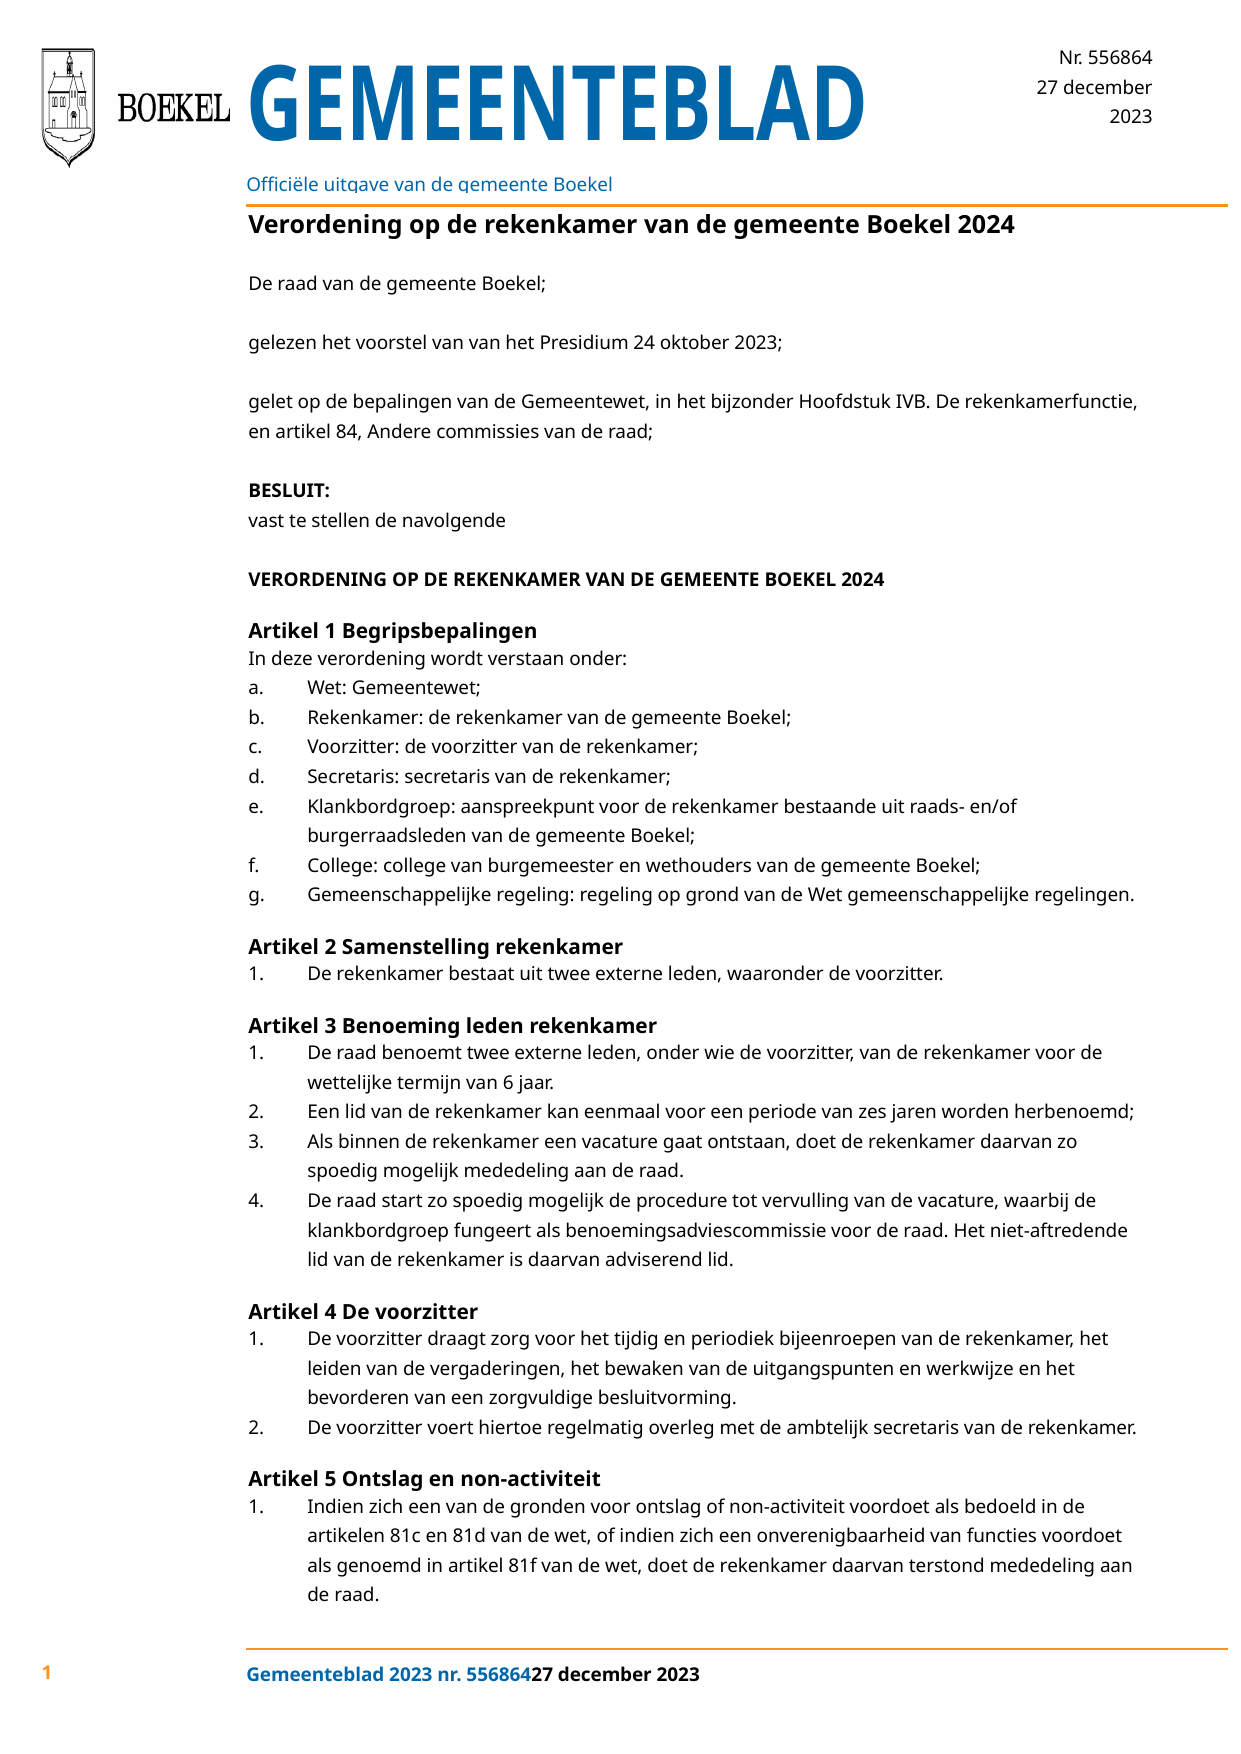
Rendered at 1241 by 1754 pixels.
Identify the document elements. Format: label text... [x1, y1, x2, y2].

text Artikel 4 De voorzitter [248, 1297, 1152, 1325]
list Voorzitter: de voorzitter van de rekenkamer; [248, 734, 1152, 759]
list De rekenkamer bestaat uit twee externe leden, waaronder de voorzitter. [248, 961, 1152, 986]
list Een lid van de rekenkamer kan eenmaal voor een periode van zes jaren worden herbenoemd; [248, 1098, 1152, 1124]
text gelet op de bepalingen van de Gemeentewet, in het bijzonder Hoofdstuk IVB. De rekenkamerfunctie, en artikel 84, Andere commissies van de raad; [248, 389, 1152, 444]
list College: college van burgemeester en wethouders van de gemeente Boekel; [248, 852, 1152, 878]
text BESLUIT: [248, 477, 1152, 503]
list De voorzitter draagt zorg voor het tijdig en periodiek bijeenroepen van de rekenkamer, het leiden van de vergaderingen, het bewaken van de uitgangspunten en werkwijze en het bevorderen van een zorgvuldige besluitvorming. [248, 1325, 1152, 1410]
text Artikel 1 Begripsbepalingen [248, 617, 1152, 645]
list Klankbordgroep: aanspreekpunt voor de rekenkamer bestaande uit raads- en/of burgerraadsleden van de gemeente Boekel; [248, 793, 1152, 848]
picture [41, 47, 231, 172]
list Wet: Gemeentewet; [248, 674, 1152, 700]
list Indien zich een van de gronden voor ontslag of non-activiteit voordoet als bedoeld in de artikelen 81c en 81d van de wet, of indien zich een onverenigbaarheid van functies voordoet als genoemd in artikel 81f van de wet, doet de rekenkamer daarvan terstond mededeling aan de raad. [248, 1493, 1152, 1607]
text VERORDENING OP DE REKENKAMER VAN DE GEMEENTE BOEKEL 2024 [248, 566, 1152, 592]
list De raad start zo spoedig mogelijk de procedure tot vervulling van de vacature, waarbij de klankbordgroep fungeert als benoemingsadviescommissie voor de raad. Het niet-aftredende lid van de rekenkamer is daarvan adviserend lid. [248, 1187, 1152, 1272]
text Artikel 3 Benoeming leden rekenkamer [248, 1011, 1152, 1039]
text Artikel 2 Samenstelling rekenkamer [248, 932, 1152, 961]
text Verordening op de rekenkamer van de gemeente Boekel 2024 [248, 207, 1152, 241]
text In deze verordening wordt verstaan onder: [248, 645, 1152, 671]
text De raad van de gemeente Boekel; [248, 270, 1152, 296]
list De voorzitter voert hiertoe regelmatig overleg met de ambtelijk secretaris van de rekenkamer. [248, 1414, 1152, 1440]
list De raad benoemt twee externe leden, onder wie de voorzitter, van de rekenkamer voor de wettelijke termijn van 6 jaar. [248, 1039, 1152, 1095]
text vast te stellen de navolgende [248, 507, 1152, 533]
list Rekenkamer: de rekenkamer van de gemeente Boekel; [248, 704, 1152, 730]
list Gemeenschappelijke regeling: regeling op grond van de Wet gemeenschappelijke regelingen. [248, 882, 1152, 907]
list Secretaris: secretaris van de rekenkamer; [248, 763, 1152, 789]
text gelezen het voorstel van van het Presidium 24 oktober 2023; [248, 329, 1152, 355]
list Als binnen de rekenkamer een vacature gaat ontstaan, doet de rekenkamer daarvan zo spoedig mogelijk mededeling aan de raad. [248, 1128, 1152, 1183]
text Artikel 5 Ontslag en non-activiteit [248, 1464, 1152, 1493]
